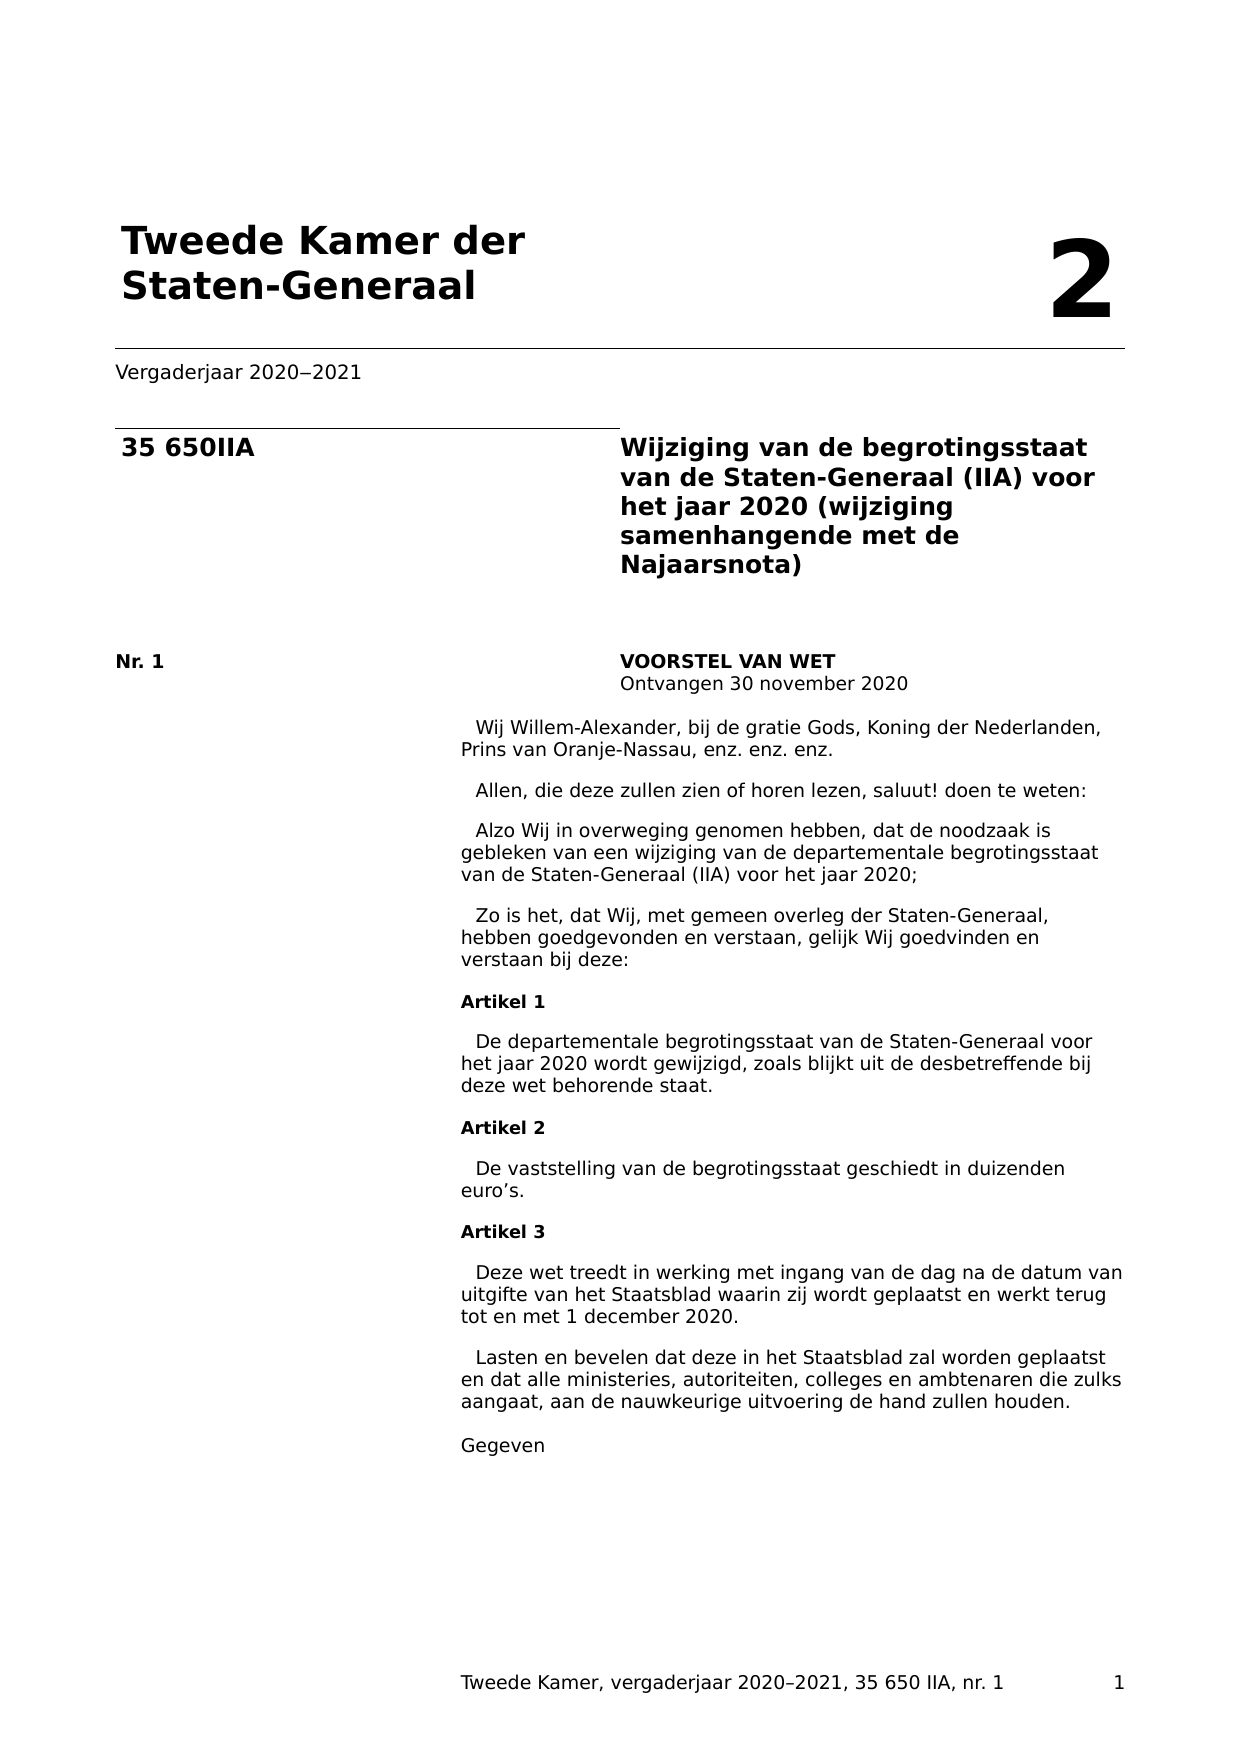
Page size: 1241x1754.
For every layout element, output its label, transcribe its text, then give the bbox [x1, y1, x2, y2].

title Artikel 2 [461, 1116, 1125, 1139]
title Artikel 1 [461, 990, 1125, 1013]
text Zo is het, dat Wij, met gemeen overleg der Staten-Generaal, hebben goedgevonden en verstaan, gelijk Wij goedvinden en verstaan bij deze: [461, 905, 1125, 971]
table_header 2 [620, 213, 1125, 348]
table_header Tweede Kamer der Staten-Generaal [115, 213, 620, 348]
text De vaststelling van de begrotingsstaat geschiedt in duizenden euro’s. [461, 1158, 1125, 1202]
text Alzo Wij in overweging genomen hebben, dat de noodzaak is gebleken van een wijziging van de departementale begrotingsstaat van de Staten-Generaal (IIA) voor het jaar 2020; [461, 820, 1125, 886]
table_header 35 650IIA [115, 429, 620, 585]
text Wij Willem-Alexander, bij de gratie Gods, Koning der Nederlanden, Prins van Oranje-Nassau, enz. enz. enz. [461, 717, 1125, 761]
text Allen, die deze zullen zien of horen lezen, saluut! doen te weten: [461, 779, 1125, 802]
title Artikel 3 [461, 1220, 1125, 1243]
table_header Voorstel van Wet Ontvangen 30 november 2020 [620, 651, 1125, 717]
table_header Nr. 1 [115, 651, 620, 717]
text De departementale begrotingsstaat van de Staten-Generaal voor het jaar 2020 wordt gewijzigd, zoals blijkt uit de desbetreffende bij deze wet behorende staat. [461, 1031, 1125, 1097]
text Lasten en bevelen dat deze in het Staatsblad zal worden geplaatst en dat alle ministeries, autoriteiten, colleges en ambtenaren die zulks aangaat, aan de nauwkeurige uitvoering de hand zullen houden. [461, 1347, 1125, 1413]
text Gegeven [461, 1435, 1125, 1457]
table_cell Vergaderjaar 2020‒2021 [115, 349, 1125, 384]
table_header Wijziging van de begrotingsstaat van de Staten-Generaal (IIA) voor het jaar 2020 (wijziging samenhangende met de Najaarsnota) [620, 428, 1125, 585]
text Deze wet treedt in werking met ingang van de dag na de datum van uitgifte van het Staatsblad waarin zij wordt geplaatst en werkt terug tot en met 1 december 2020. [461, 1262, 1125, 1328]
